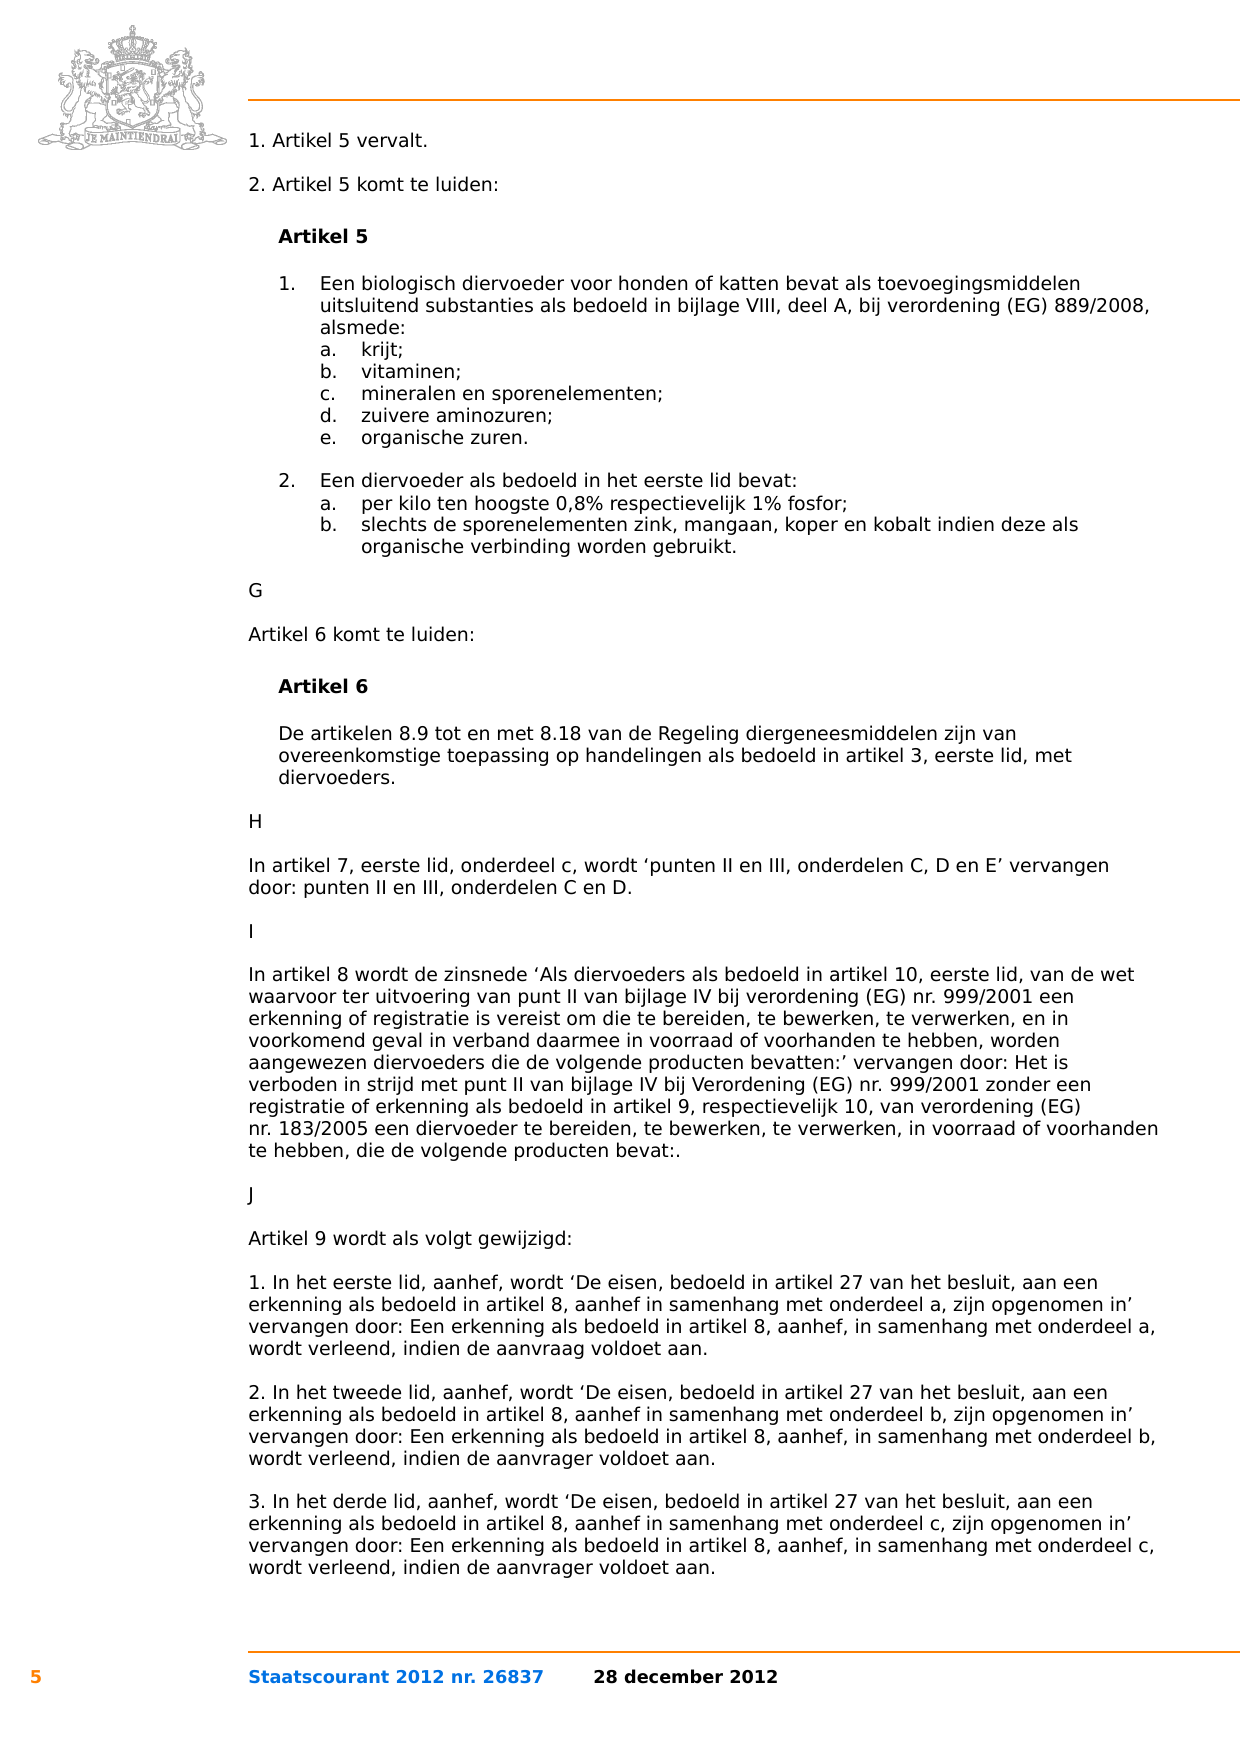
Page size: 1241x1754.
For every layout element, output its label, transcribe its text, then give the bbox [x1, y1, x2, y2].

text 2. In het tweede lid, aanhef, wordt ‘De eisen, bedoeld in artikel 27 van het besluit, aan een erkenning als bedoeld in artikel 8, aanhef in samenhang met onderdeel b, zijn opgenomen in’ vervangen door: Een erkenning als bedoeld in artikel 8, aanhef, in samenhang met onderdeel b, wordt verleend, indien de aanvrager voldoet aan. [248, 1382, 1163, 1469]
text In artikel 8 wordt de zinsnede ‘Als diervoeders als bedoeld in artikel 10, eerste lid, van de wet waarvoor ter uitvoering van punt II van bijlage IV bij verordening (EG) nr. 999/2001 een erkenning of registratie is vereist om die te bereiden, te bewerken, te verwerken, en in voorkomend geval in verband daarmee in voorraad of voorhanden te hebben, worden aangewezen diervoeders die de volgende producten bevatten:’ vervangen door: Het is verboden in strijd met punt II van bijlage IV bij Verordening (EG) nr. 999/2001 zonder een registratie of erkenning als bedoeld in artikel 9, respectievelijk 10, van verordening (EG) nr. 183/2005 een diervoeder te bereiden, te bewerken, te verwerken, in voorraad of voorhanden te hebben, die de volgende producten bevat:. [248, 964, 1163, 1162]
picture [38, 25, 227, 150]
text a. krijt; [319, 339, 1163, 361]
text De artikelen 8.9 tot en met 8.18 van de Regeling diergeneesmiddelen zijn van overeenkomstige toepassing op handelingen als bedoeld in artikel 3, eerste lid, met diervoeders. [278, 723, 1163, 789]
text c. mineralen en sporenelementen; [319, 383, 1163, 404]
text In artikel 7, eerste lid, onderdeel c, wordt ‘punten II en III, onderdelen C, D en E’ vervangen door: punten II en III, onderdelen C en D. [248, 855, 1163, 899]
text 1. Artikel 5 vervalt. [248, 130, 1163, 152]
text 3. In het derde lid, aanhef, wordt ‘De eisen, bedoeld in artikel 27 van het besluit, aan een erkenning als bedoeld in artikel 8, aanhef in samenhang met onderdeel c, zijn opgenomen in’ vervangen door: Een erkenning als bedoeld in artikel 8, aanhef, in samenhang met onderdeel c, wordt verleend, indien de aanvrager voldoet aan. [248, 1491, 1163, 1579]
text 1. Een biologisch diervoeder voor honden of katten bevat als toevoegingsmiddelen uitsluitend substanties als bedoeld in bijlage VIII, deel A, bij verordening (EG) 889/2008, alsmede: [278, 273, 1163, 339]
text 2. Artikel 5 komt te luiden: [248, 174, 1163, 196]
text b. slechts de sporenelementen zink, mangaan, koper en kobalt indien deze als organische verbinding worden gebruikt. [319, 514, 1163, 558]
text b. vitaminen; [319, 361, 1163, 383]
text H [248, 811, 1163, 833]
subtitle Artikel 6 [278, 676, 1163, 698]
text G [248, 580, 1163, 602]
subtitle Artikel 5 [278, 226, 1163, 248]
text a. per kilo ten hoogste 0,8% respectievelijk 1% fosfor; [319, 492, 1163, 514]
text J [248, 1184, 1163, 1206]
text 1. In het eerste lid, aanhef, wordt ‘De eisen, bedoeld in artikel 27 van het besluit, aan een erkenning als bedoeld in artikel 8, aanhef in samenhang met onderdeel a, zijn opgenomen in’ vervangen door: Een erkenning als bedoeld in artikel 8, aanhef, in samenhang met onderdeel a, wordt verleend, indien de aanvraag voldoet aan. [248, 1272, 1163, 1360]
text I [248, 921, 1163, 942]
text Artikel 9 wordt als volgt gewijzigd: [248, 1228, 1163, 1250]
text Artikel 6 komt te luiden: [248, 624, 1163, 646]
text 2. Een diervoeder als bedoeld in het eerste lid bevat: [278, 470, 1163, 492]
text e. organische zuren. [319, 427, 1163, 448]
text d. zuivere aminozuren; [319, 404, 1163, 427]
